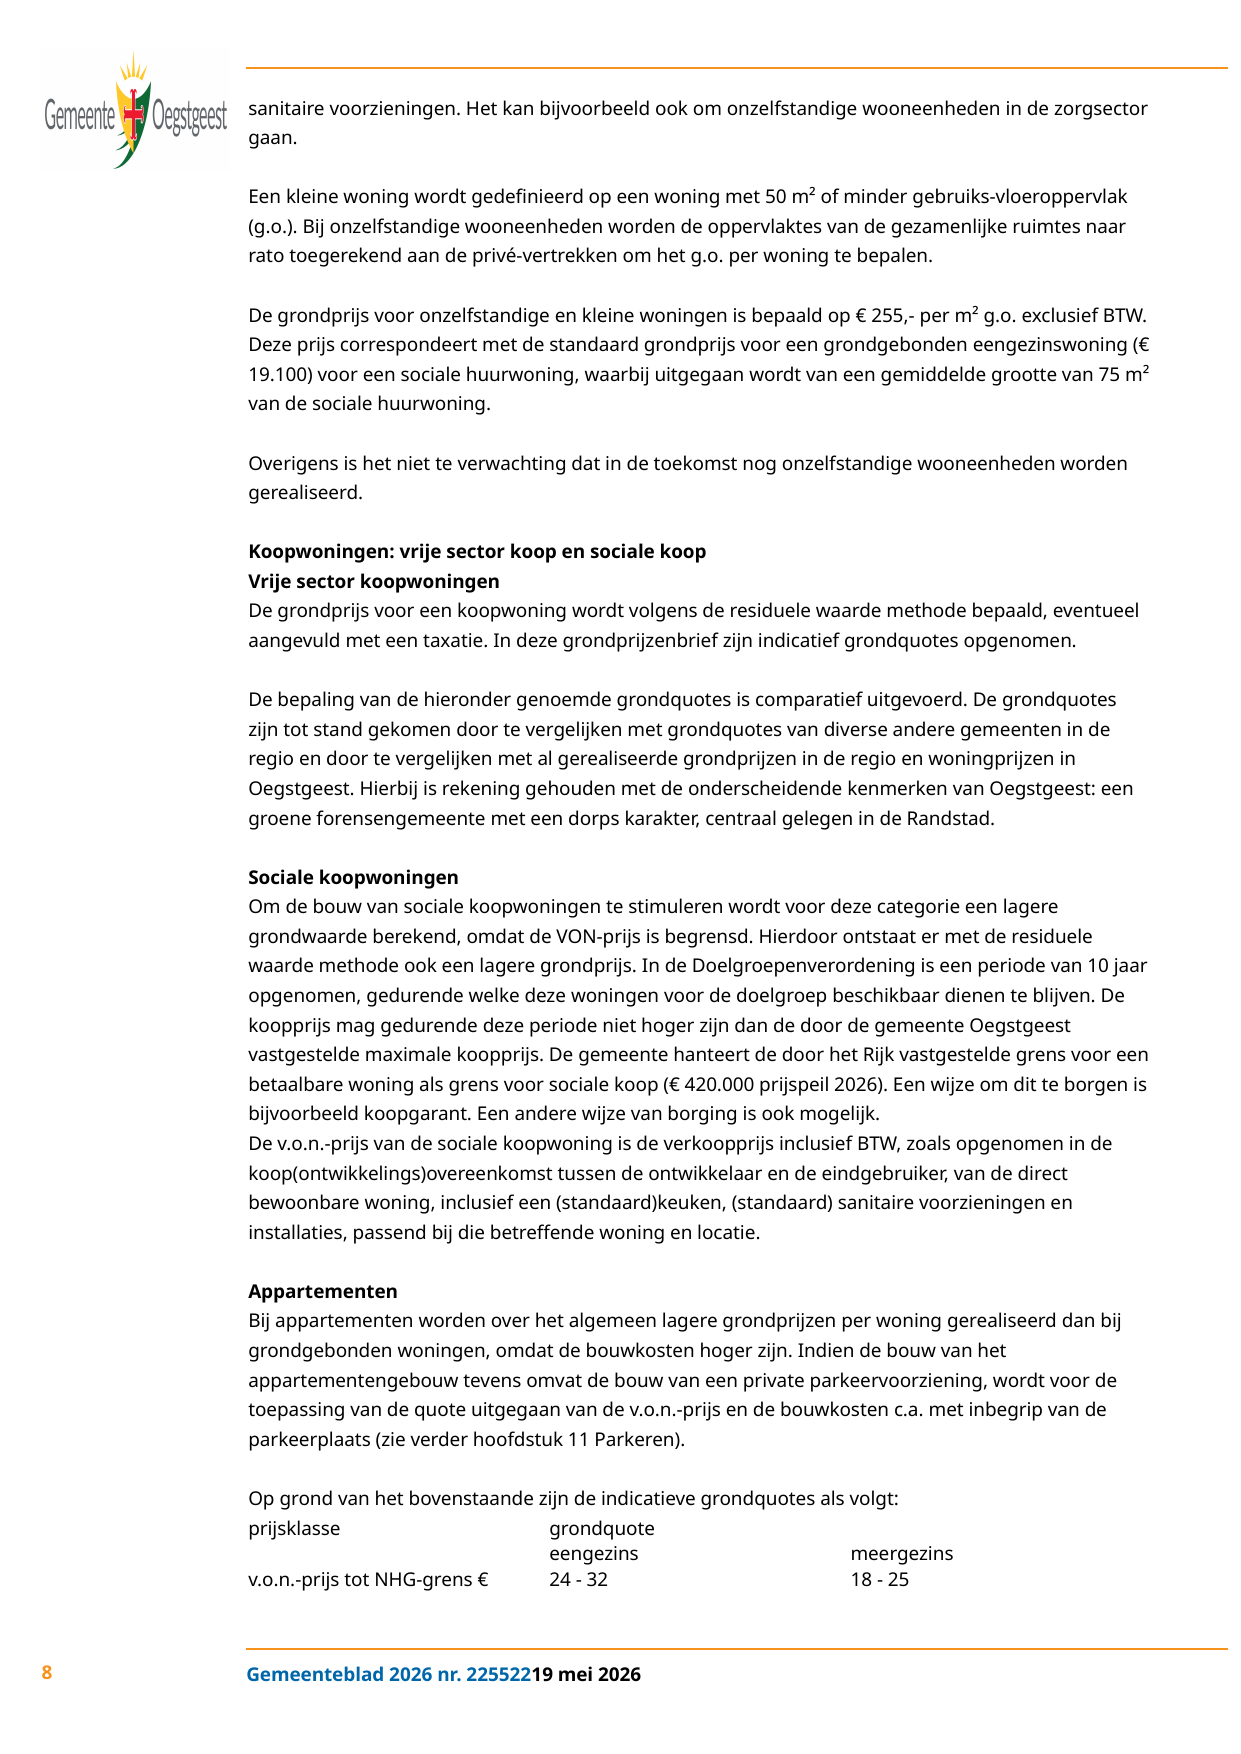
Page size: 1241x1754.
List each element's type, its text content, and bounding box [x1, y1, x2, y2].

table_header grondquote [549, 1515, 1152, 1541]
text De bepaling van de hieronder genoemde grondquotes is comparatief uitgevoerd. De grondquotes zijn tot stand gekomen door te vergelijken met grondquotes van diverse andere gemeenten in de regio en door te vergelijken met al gerealiseerde grondprijzen in de regio en woningprijzen in Oegstgeest. Hierbij is rekening gehouden met de onderscheidende kenmerken van Oegstgeest: een groene forensengemeente met een dorps karakter, centraal gelegen in de Randstad. [248, 686, 1152, 831]
table_cell eengezins [549, 1541, 850, 1566]
text De v.o.n.-prijs van de sociale koopwoning is de verkoopprijs inclusief BTW, zoals opgenomen in de koop(ontwikkelings)overeenkomst tussen de ontwikkelaar en de eindgebruiker, van de direct bewoonbare woning, inclusief een (standaard)keuken, (standaard) sanitaire voorzieningen en installaties, passend bij die betreffende woning en locatie. [248, 1130, 1152, 1245]
table_header prijsklasse [248, 1515, 549, 1541]
text De grondprijs voor een koopwoning wordt volgens de residuele waarde methode bepaald, eventueel aangevuld met een taxatie. In deze grondprijzenbrief zijn indicatief grondquotes opgenomen. [248, 598, 1152, 653]
text Vrije sector koopwoningen [248, 568, 1152, 594]
text sanitaire voorzieningen. Het kan bijvoorbeeld ook om onzelfstandige wooneenheden in de zorgsector gaan. [248, 95, 1152, 150]
text Appartementen [248, 1278, 1152, 1304]
table_cell 24 - 32 [549, 1566, 850, 1592]
text Op grond van het bovenstaande zijn de indicatieve grondquotes als volgt: [248, 1485, 1152, 1511]
table_cell [248, 1541, 549, 1566]
text Overigens is het niet te verwachting dat in de toekomst nog onzelfstandige wooneenheden worden gerealiseerd. [248, 450, 1152, 505]
text Sociale koopwoningen [248, 864, 1152, 890]
table_cell v.o.n.-prijs tot NHG-grens € [248, 1566, 549, 1592]
table_cell meergezins [850, 1541, 1152, 1566]
table_cell 18 - 25 [850, 1566, 1152, 1592]
text Een kleine woning wordt gedefinieerd op een woning met 50 m² of minder gebruiks-vloeroppervlak (g.o.). Bij onzelfstandige wooneenheden worden de oppervlaktes van de gezamenlijke ruimtes naar rato toegerekend aan de privé-vertrekken om het g.o. per woning te bepalen. [248, 183, 1152, 268]
text Koopwoningen: vrije sector koop en sociale koop [248, 538, 1152, 564]
text Bij appartementen worden over het algemeen lagere grondprijzen per woning gerealiseerd dan bij grondgebonden woningen, omdat de bouwkosten hoger zijn. Indien de bouw van het appartementengebouw tevens omvat de bouw van een private parkeervoorziening, wordt voor de toepassing van de quote uitgegaan van de v.o.n.-prijs en de bouwkosten c.a. met inbegrip van de parkeerplaats (zie verder hoofdstuk 11 Parkeren). [248, 1308, 1152, 1452]
text De grondprijs voor onzelfstandige en kleine woningen is bepaald op € 255,- per m² g.o. exclusief BTW. Deze prijs correspondeert met de standaard grondprijs voor een grondgebonden eengezinswoning (€ 19.100) voor een sociale huurwoning, waarbij uitgegaan wordt van een gemiddelde grootte van 75 m² van de sociale huurwoning. [248, 302, 1152, 416]
picture [41, 47, 231, 172]
text Om de bouw van sociale koopwoningen te stimuleren wordt voor deze categorie een lagere grondwaarde berekend, omdat de VON-prijs is begrensd. Hierdoor ontstaat er met de residuele waarde methode ook een lagere grondprijs. In de Doelgroepenverordening is een periode van 10 jaar opgenomen, gedurende welke deze woningen voor de doelgroep beschikbaar dienen te blijven. De koopprijs mag gedurende deze periode niet hoger zijn dan de door de gemeente Oegstgeest vastgestelde maximale koopprijs. De gemeente hanteert de door het Rijk vastgestelde grens voor een betaalbare woning als grens voor sociale koop (€ 420.000 prijspeil 2026). Een wijze om dit te borgen is bijvoorbeeld koopgarant. Een andere wijze van borging is ook mogelijk. [248, 893, 1152, 1126]
